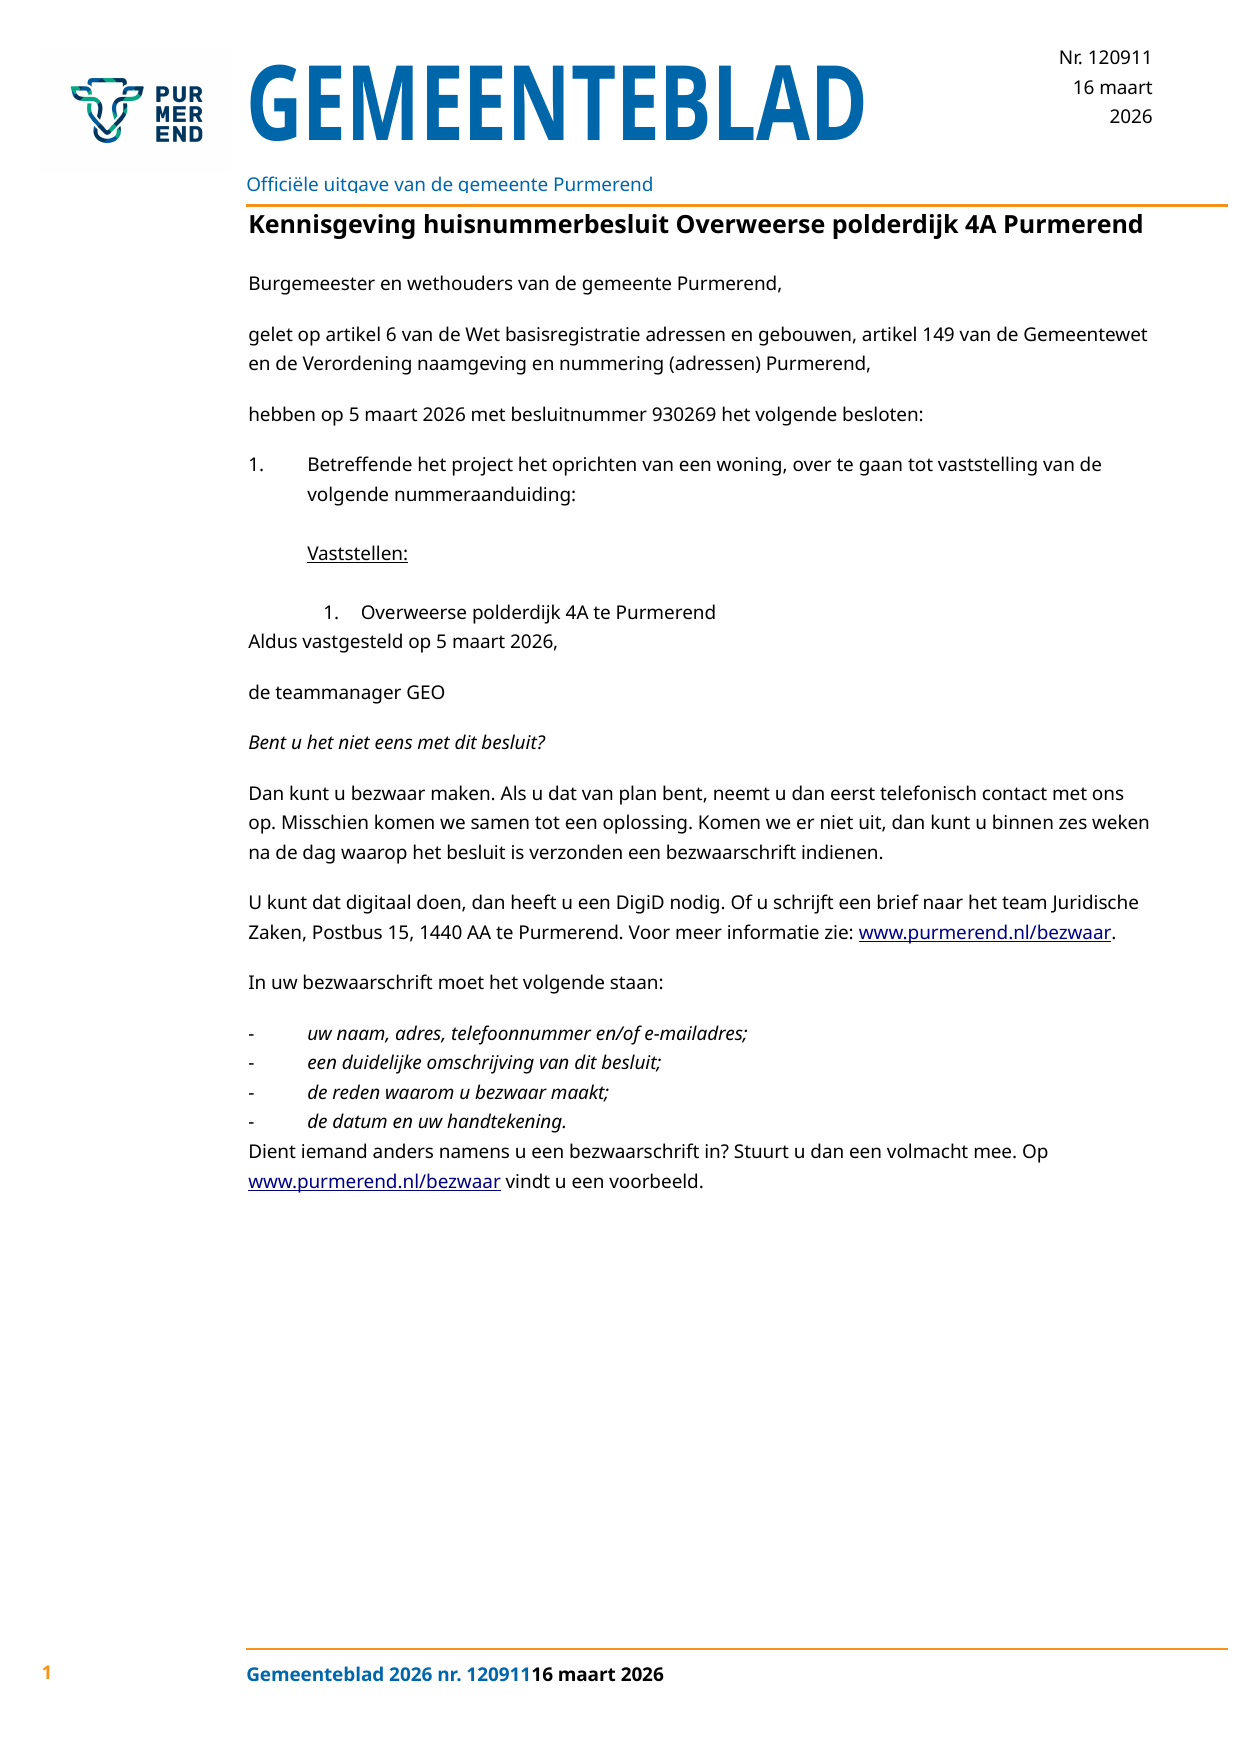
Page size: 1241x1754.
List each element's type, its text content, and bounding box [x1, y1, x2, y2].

picture [41, 47, 231, 172]
list Betreffende het project het oprichten van een woning, over te gaan tot vaststelling van de volgende nummeraanduiding: [248, 451, 1152, 506]
text Bent u het niet eens met dit besluit? [248, 729, 1152, 755]
list een duidelijke omschrijving van dit besluit; [248, 1049, 1152, 1075]
list uw naam, adres, telefoonnummer en/of e-mailadres; [248, 1020, 1152, 1046]
text Dient iemand anders namens u een bezwaarschrift in? Stuurt u dan een volmacht mee. Op www.purmerend.nl/bezwaar vindt u een voorbeeld. [248, 1138, 1152, 1193]
text hebben op 5 maart 2026 met besluitnummer 930269 het volgende besloten: [248, 401, 1152, 426]
text U kunt dat digitaal doen, dan heeft u een DigiD nodig. Of u schrijft een brief naar het team Juridische Zaken, Postbus 15, 1440 AA te Purmerend. Voor meer informatie zie: www.purmerend.nl/bezwaar. [248, 889, 1152, 945]
list de datum en uw handtekening. [248, 1109, 1152, 1134]
text de teammanager GEO [248, 679, 1152, 705]
list Overweerse polderdijk 4A te Purmerend [323, 599, 1152, 625]
text gelet op artikel 6 van de Wet basisregistratie adressen en gebouwen, artikel 149 van de Gemeentewet en de Verordening naamgeving en nummering (adressen) Purmerend, [248, 321, 1152, 376]
text In uw bezwaarschrift moet het volgende staan: [248, 969, 1152, 995]
text Kennisgeving huisnummerbesluit Overweerse polderdijk 4A Purmerend [248, 207, 1152, 241]
list de reden waarom u bezwaar maakt; [248, 1079, 1152, 1105]
text Dan kunt u bezwaar maken. Als u dat van plan bent, neemt u dan eerst telefonisch contact met ons op. Misschien komen we samen tot een oplossing. Komen we er niet uit, dan kunt u binnen zes weken na de dag waarop het besluit is verzonden een bezwaarschrift indienen. [248, 780, 1152, 865]
text Aldus vastgesteld op 5 maart 2026, [248, 629, 1152, 654]
list Vaststellen: [248, 540, 1152, 566]
text Burgemeester en wethouders van de gemeente Purmerend, [248, 270, 1152, 296]
